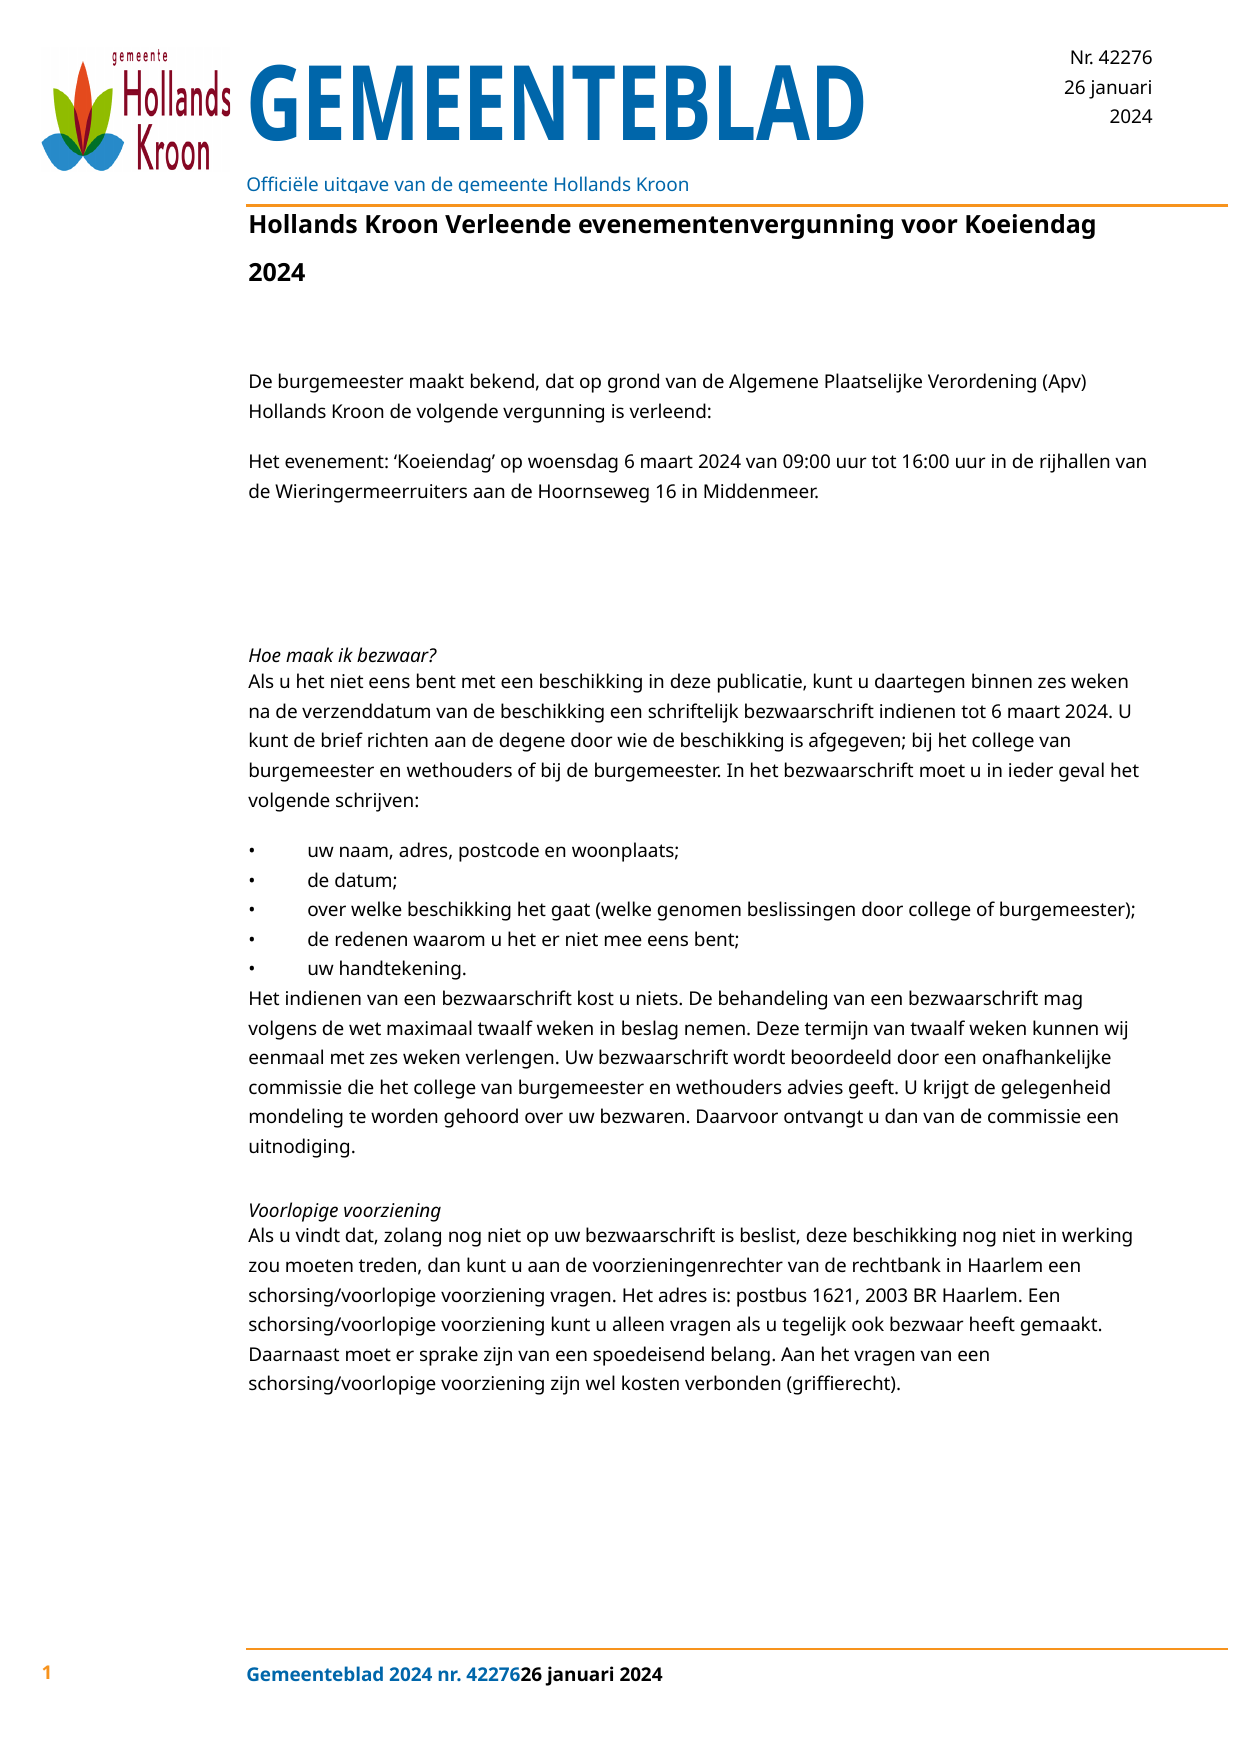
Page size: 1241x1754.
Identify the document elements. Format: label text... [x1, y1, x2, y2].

text Het indienen van een bezwaarschrift kost u niets. De behandeling van een bezwaarschrift mag volgens de wet maximaal twaalf weken in beslag nemen. Deze termijn van twaalf weken kunnen wij eenmaal met zes weken verlengen. Uw bezwaarschrift wordt beoordeeld door een onafhankelijke commissie die het college van burgemeester en wethouders advies geeft. U krijgt de gelegenheid mondeling te worden gehoord over uw bezwaren. Daarvoor ontvangt u dan van de commissie een uitnodiging. [248, 985, 1152, 1159]
text Het evenement: ‘Koeiendag’ op woensdag 6 maart 2024 van 09:00 uur tot 16:00 uur in de rijhallen van de Wieringermeerruiters aan de Hoornseweg 16 in Middenmeer. [248, 448, 1152, 504]
picture [41, 47, 231, 172]
text Als u vindt dat, zolang nog niet op uw bezwaarschrift is beslist, deze beschikking nog niet in werking zou moeten treden, dan kunt u aan de voorzieningenrechter van de rechtbank in Haarlem een schorsing/voorlopige voorziening vragen. Het adres is: postbus 1621, 2003 BR Haarlem. Een schorsing/voorlopige voorziening kunt u alleen vragen als u tegelijk ook bezwaar heeft gemaakt. Daarnaast moet er sprake zijn van een spoedeisend belang. Aan het vragen van een schorsing/voorlopige voorziening zijn wel kosten verbonden (griffierecht). [248, 1223, 1152, 1396]
list uw handtekening. [248, 956, 1152, 981]
text Als u het niet eens bent met een beschikking in deze publicatie, kunt u daartegen binnen zes weken na de verzenddatum van de beschikking een schriftelijk bezwaarschrift indienen tot 6 maart 2024. U kunt de brief richten aan de degene door wie de beschikking is afgegeven; bij het college van burgemeester en wethouders of bij de burgemeester. In het bezwaarschrift moet u in ieder geval het volgende schrijven: [248, 668, 1152, 812]
text Voorlopige voorziening [248, 1197, 1152, 1223]
text Hoe maak ik bezwaar? [248, 643, 1152, 668]
list uw naam, adres, postcode en woonplaats; [248, 837, 1152, 863]
text De burgemeester maakt bekend, dat op grond van de Algemene Plaatselijke Verordening (Apv) Hollands Kroon de volgende vergunning is verleend: [248, 368, 1152, 424]
list de datum; [248, 867, 1152, 892]
list over welke beschikking het gaat (welke genomen beslissingen door college of burgemeester); [248, 896, 1152, 922]
list de redenen waarom u het er niet mee eens bent; [248, 926, 1152, 952]
text Hollands Kroon Verleende evenementenvergunning voor Koeiendag 2024 [248, 207, 1152, 288]
